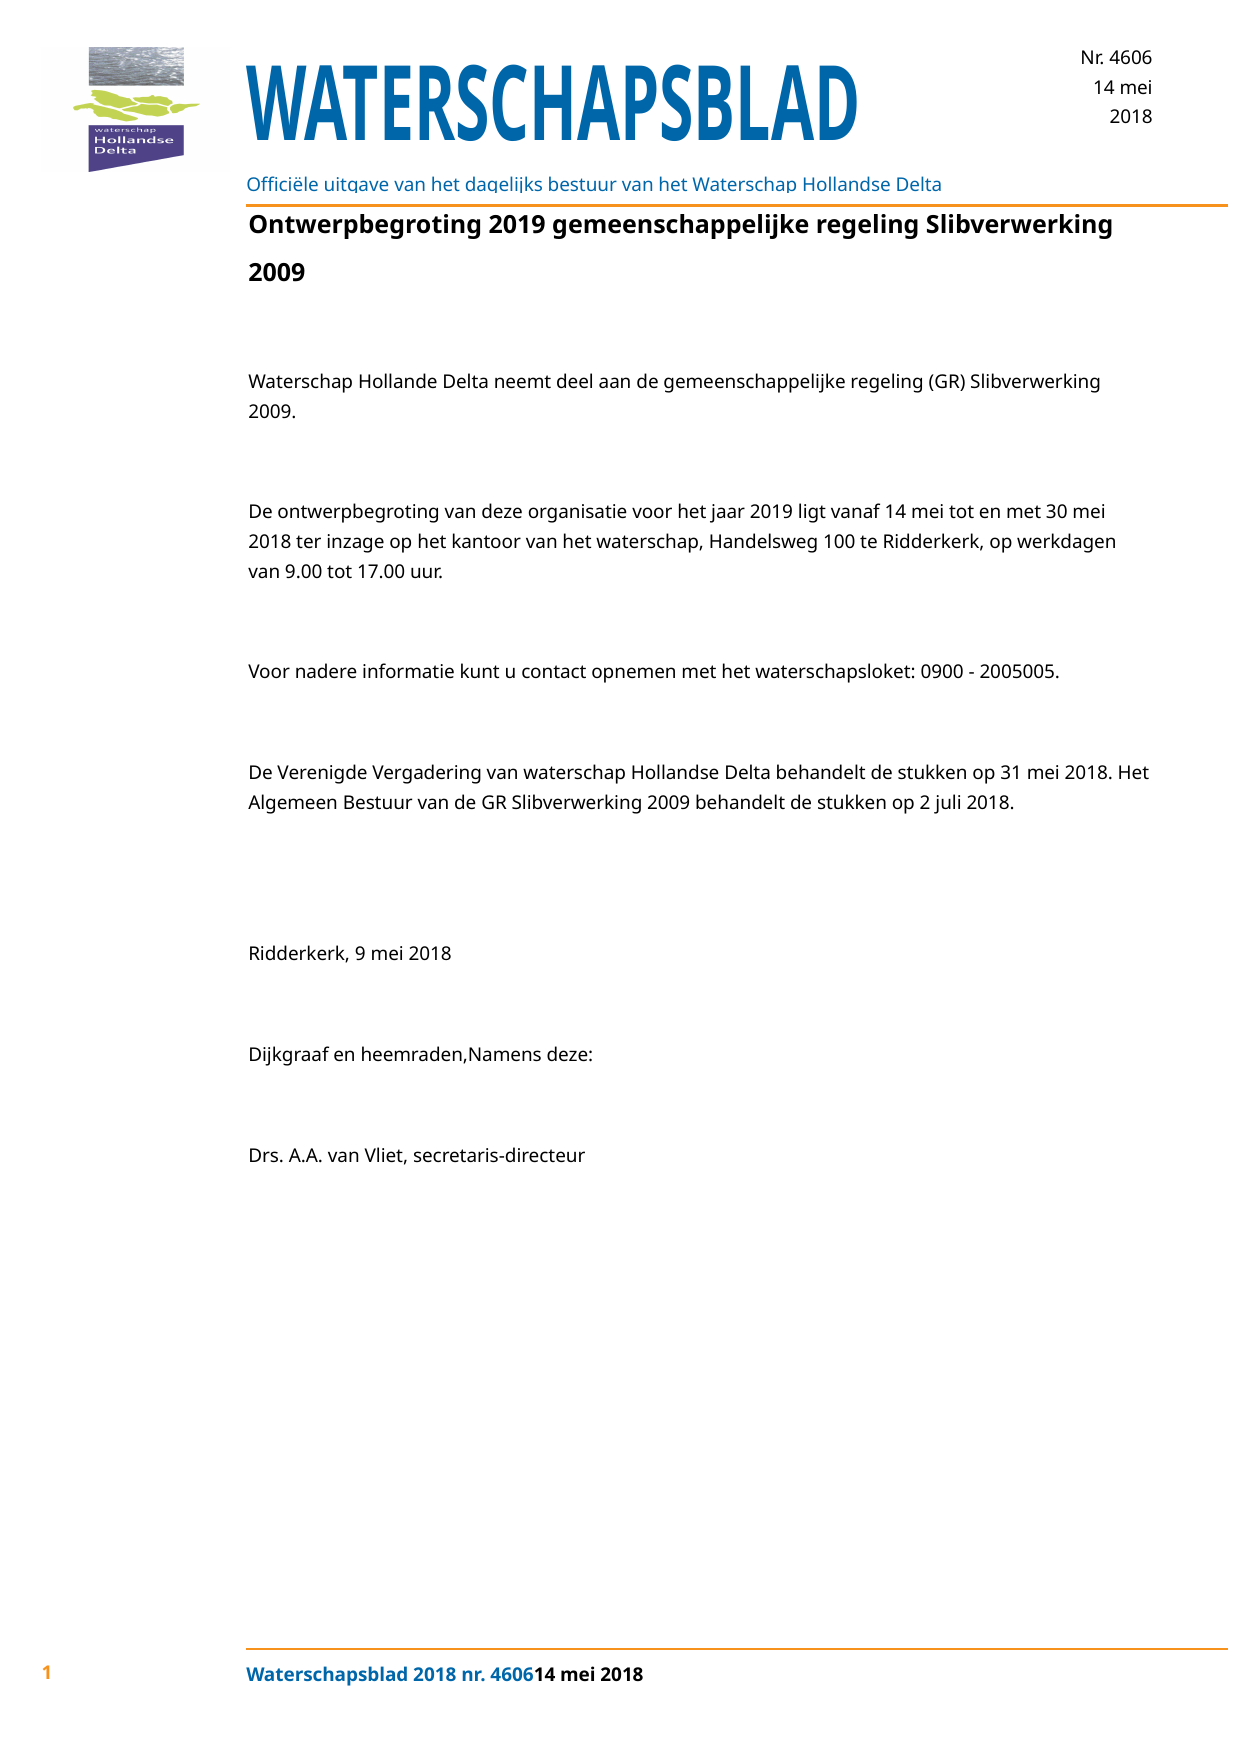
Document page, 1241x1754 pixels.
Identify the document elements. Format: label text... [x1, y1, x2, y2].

text Ridderkerk, 9 mei 2018 [248, 940, 1152, 966]
text De ontwerpbegroting van deze organisatie voor het jaar 2019 ligt vanaf 14 mei tot en met 30 mei 2018 ter inzage op het kantoor van het waterschap, Handelsweg 100 te Ridderkerk, op werkdagen van 9.00 tot 17.00 uur. [248, 499, 1152, 584]
picture [41, 47, 231, 172]
text De Verenigde Vergadering van waterschap Hollandse Delta behandelt de stukken op 31 mei 2018. Het Algemeen Bestuur van de GR Slibverwerking 2009 behandelt de stukken op 2 juli 2018. [248, 759, 1152, 815]
text Ontwerpbegroting 2019 gemeenschappelijke regeling Slibverwerking 2009 [248, 207, 1152, 288]
text Voor nadere informatie kunt u contact opnemen met het waterschapsloket: 0900 - 2005005. [248, 659, 1152, 684]
text Drs. A.A. van Vliet, secretaris-directeur [248, 1142, 1152, 1168]
text Dijkgraaf en heemraden,Namens deze: [248, 1041, 1152, 1067]
text Waterschap Hollande Delta neemt deel aan de gemeenschappelijke regeling (GR) Slibverwerking 2009. [248, 368, 1152, 424]
